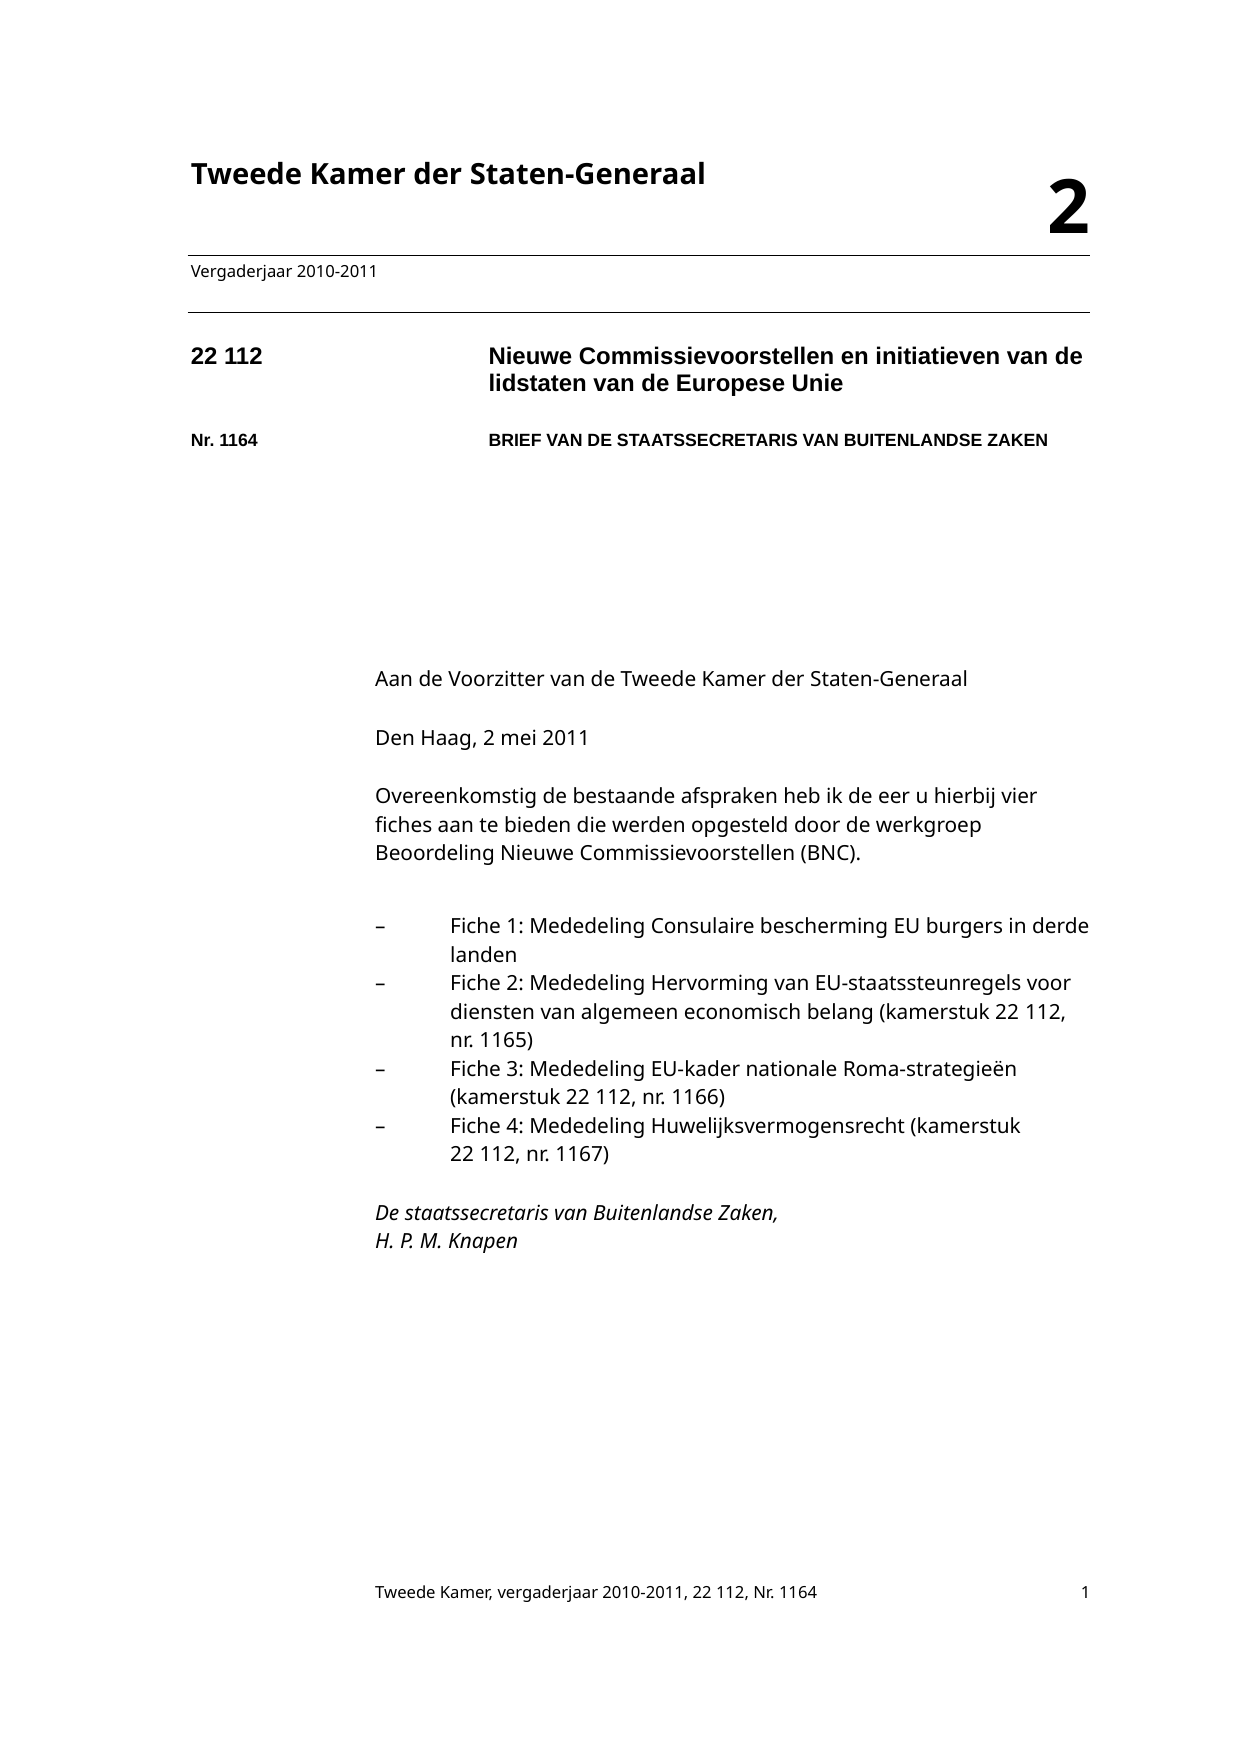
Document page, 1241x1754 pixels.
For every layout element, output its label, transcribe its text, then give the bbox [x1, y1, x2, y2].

table_cell Nieuwe Commissievoorstellen en initiatieven van de lidstaten van de Europese Unie [485, 339, 1090, 427]
text Overeenkomstig de bestaande afspraken heb ik de eer u hierbij vier fiches aan te bieden die werden opgesteld door de werkgroep Beoordeling Nieuwe Commissievoorstellen (BNC). [375, 781, 1090, 867]
table_cell [485, 256, 1090, 312]
table_cell [485, 313, 1090, 339]
table_header 2 [910, 150, 1090, 255]
text H. P. M. Knapen [375, 1226, 1090, 1254]
table_header Tweede Kamer der Staten-Generaal [188, 150, 909, 255]
table_cell Vergaderjaar 2010-2011 [188, 256, 485, 312]
list Fiche 3: Mededeling EU-kader nationale Roma-strategieën (kamerstuk 22 112, nr. 1166) [375, 1054, 1090, 1111]
table_cell BRIEF VAN DE STAATSSECRETARIS VAN BUITENLANDSE ZAKEN [485, 427, 1090, 546]
text Den Haag, 2 mei 2011 [375, 723, 1090, 751]
table_cell Nr. 1164 [188, 427, 485, 546]
table_cell 22 112 [188, 339, 485, 427]
list Fiche 4: Mededeling Huwelijksvermogensrecht (kamerstuk 22 112, nr. 1167) [375, 1111, 1090, 1168]
list Fiche 2: Mededeling Hervorming van EU-staatssteunregels voor diensten van algemeen economisch belang (kamerstuk 22 112, nr. 1165) [375, 968, 1090, 1054]
text Aan de Voorzitter van de Tweede Kamer der Staten-Generaal [375, 664, 1090, 693]
list Fiche 1: Mededeling Consulaire bescherming EU burgers in derde landen [375, 912, 1090, 968]
table_cell [188, 313, 485, 339]
text De staatssecretaris van Buitenlandse Zaken, [375, 1198, 1090, 1226]
